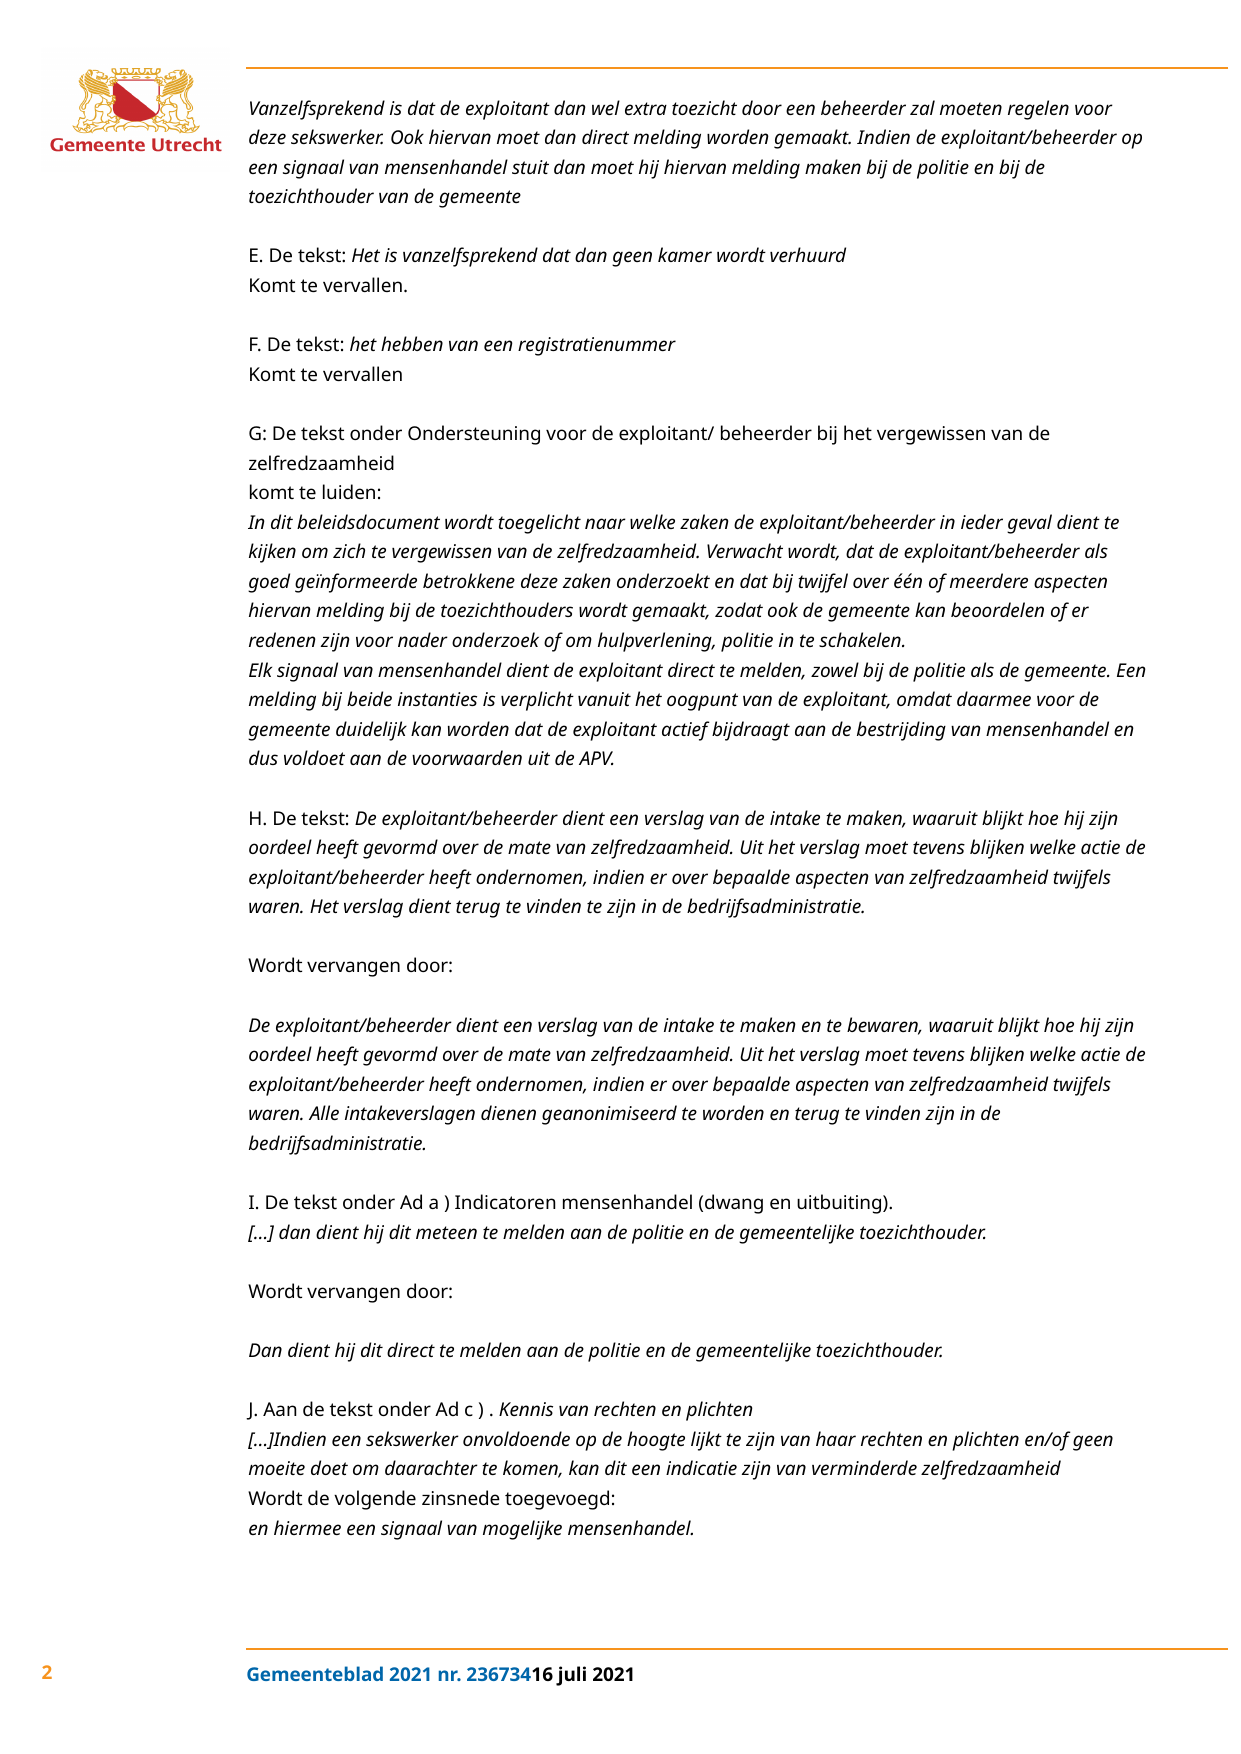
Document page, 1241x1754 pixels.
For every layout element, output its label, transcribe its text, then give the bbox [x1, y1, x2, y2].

text E. De tekst: Het is vanzelfsprekend dat dan geen kamer wordt verhuurd [248, 243, 1152, 268]
text Dan dient hij dit direct te melden aan de politie en de gemeentelijke toezichthouder. [248, 1337, 1152, 1363]
text Komt te vervallen. [248, 272, 1152, 298]
text Vanzelfsprekend is dat de exploitant dan wel extra toezicht door een beheerder zal moeten regelen voor deze sekswerker. Ook hiervan moet dan direct melding worden gemaakt. Indien de exploitant/beheerder op een signaal van mensenhandel stuit dan moet hij hiervan melding maken bij de politie en bij de toezichthouder van de gemeente [248, 95, 1152, 209]
text Elk signaal van mensenhandel dient de exploitant direct te melden, zowel bij de politie als de gemeente. Een melding bij beide instanties is verplicht vanuit het oogpunt van de exploitant, omdat daarmee voor de gemeente duidelijk kan worden dat de exploitant actief bijdraagt aan de bestrijding van mensenhandel en dus voldoet aan de voorwaarden uit de APV. [248, 657, 1152, 771]
text G: De tekst onder Ondersteuning voor de exploitant/ beheerder bij het vergewissen van de zelfredzaamheid [248, 420, 1152, 476]
text […] dan dient hij dit meteen te melden aan de politie en de gemeentelijke toezichthouder. [248, 1219, 1152, 1245]
text komt te luiden: [248, 479, 1152, 505]
text Wordt vervangen door: [248, 1278, 1152, 1304]
text F. De tekst: het hebben van een registratienummer [248, 331, 1152, 357]
text Wordt de volgende zinsnede toegevoegd: [248, 1485, 1152, 1511]
picture [41, 47, 231, 172]
text […]Indien een sekswerker onvoldoende op de hoogte lijkt te zijn van haar rechten en plichten en/of geen moeite doet om daarachter te komen, kan dit een indicatie zijn van verminderde zelfredzaamheid [248, 1426, 1152, 1481]
text J. Aan de tekst onder Ad c ) . Kennis van rechten en plichten [248, 1396, 1152, 1422]
text I. De tekst onder Ad a ) Indicatoren mensenhandel (dwang en uitbuiting). [248, 1189, 1152, 1215]
text In dit beleidsdocument wordt toegelicht naar welke zaken de exploitant/beheerder in ieder geval dient te kijken om zich te vergewissen van de zelfredzaamheid. Verwacht wordt, dat de exploitant/beheerder als goed geïnformeerde betrokkene deze zaken onderzoekt en dat bij twijfel over één of meerdere aspecten hiervan melding bij de toezichthouders wordt gemaakt, zodat ook de gemeente kan beoordelen of er redenen zijn voor nader onderzoek of om hulpverlening, politie in te schakelen. [248, 509, 1152, 653]
text De exploitant/beheerder dient een verslag van de intake te maken en te bewaren, waaruit blijkt hoe hij zijn oordeel heeft gevormd over de mate van zelfredzaamheid. Uit het verslag moet tevens blijken welke actie de exploitant/beheerder heeft ondernomen, indien er over bepaalde aspecten van zelfredzaamheid twijfels waren. Alle intakeverslagen dienen geanonimiseerd te worden en terug te vinden zijn in de bedrijfsadministratie. [248, 1012, 1152, 1156]
text en hiermee een signaal van mogelijke mensenhandel. [248, 1515, 1152, 1541]
text Komt te vervallen [248, 361, 1152, 387]
text H. De tekst: De exploitant/beheerder dient een verslag van de intake te maken, waaruit blijkt hoe hij zijn oordeel heeft gevormd over de mate van zelfredzaamheid. Uit het verslag moet tevens blijken welke actie de exploitant/beheerder heeft ondernomen, indien er over bepaalde aspecten van zelfredzaamheid twijfels waren. Het verslag dient terug te vinden te zijn in de bedrijfsadministratie. [248, 805, 1152, 919]
text Wordt vervangen door: [248, 953, 1152, 978]
